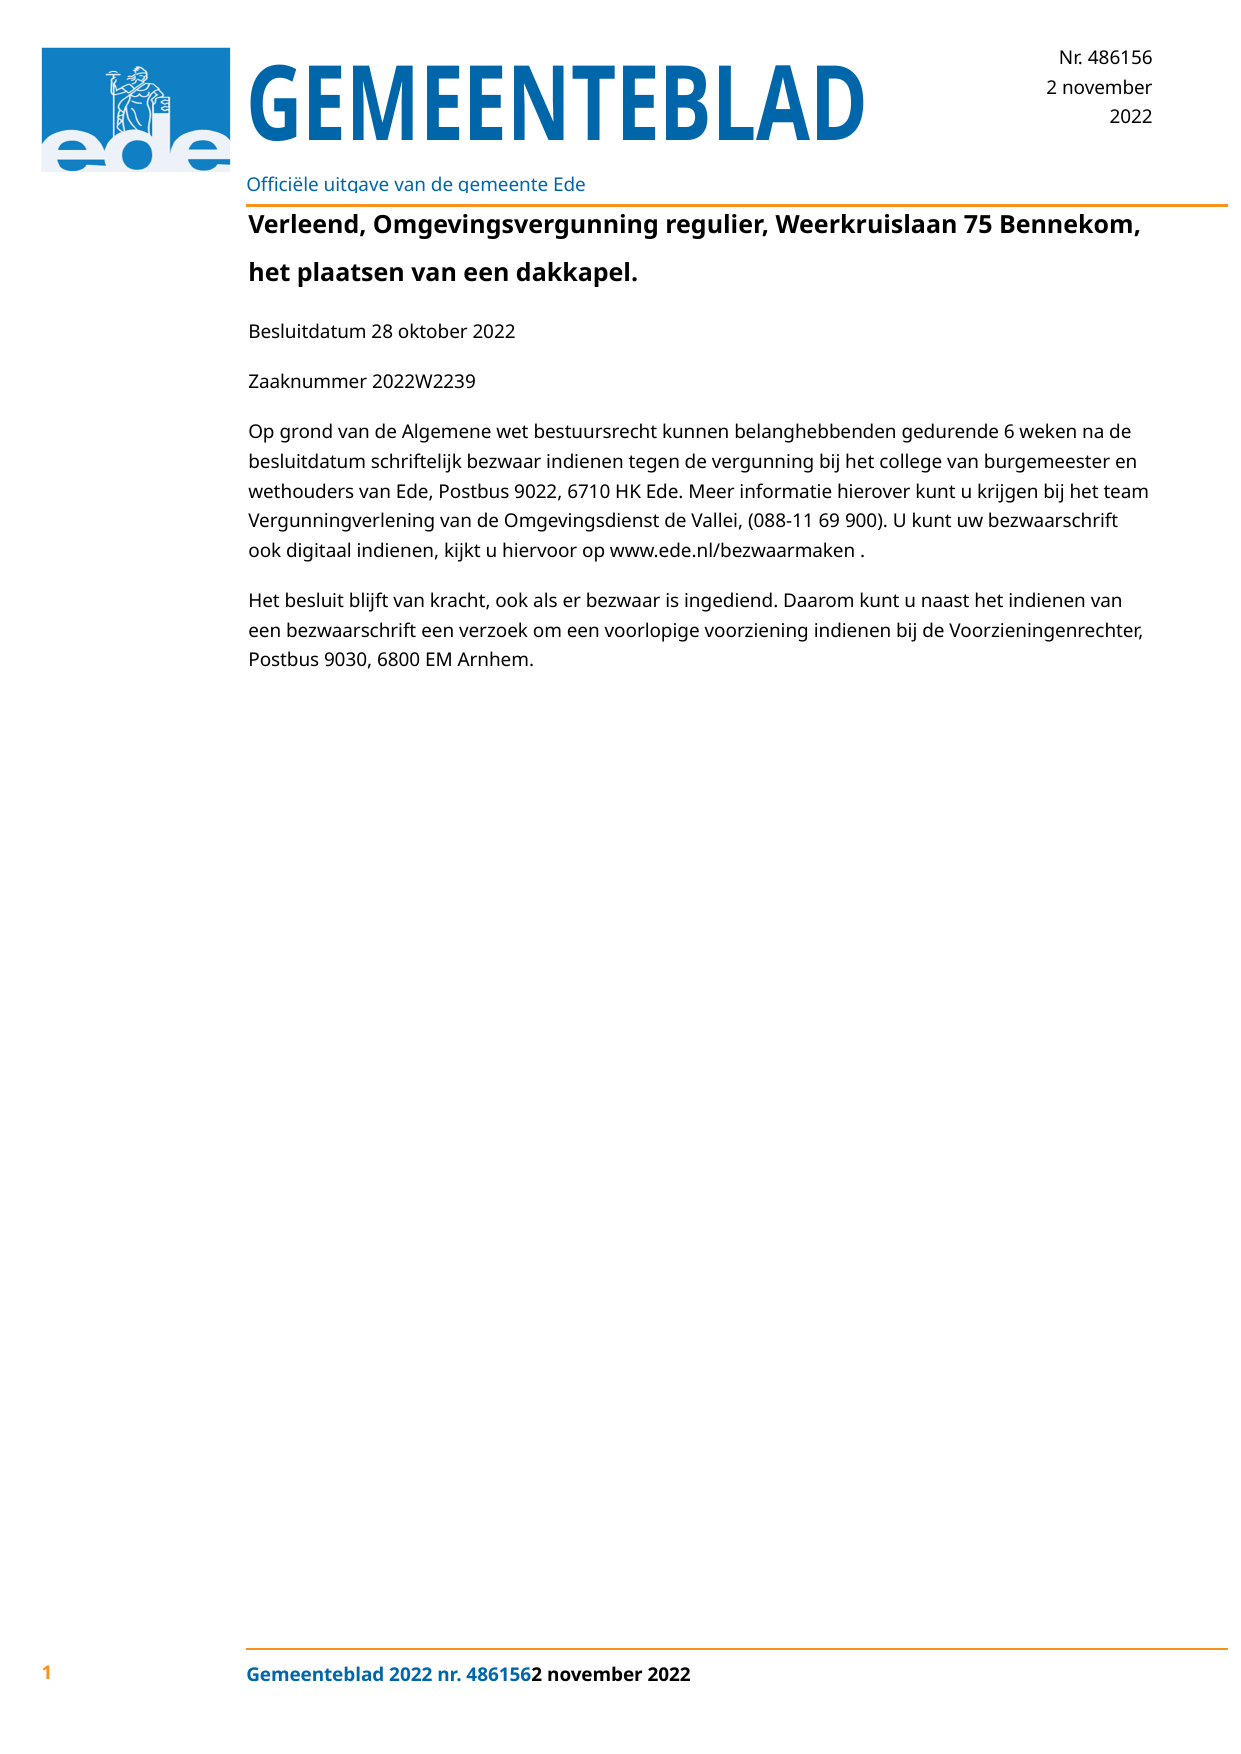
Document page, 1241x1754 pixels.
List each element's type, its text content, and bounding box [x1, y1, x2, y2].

text Verleend, Omgevingsvergunning regulier, Weerkruislaan 75 Bennekom, het plaatsen van een dakkapel. [248, 207, 1152, 288]
text Op grond van de Algemene wet bestuursrecht kunnen belanghebbenden gedurende 6 weken na de besluitdatum schriftelijk bezwaar indienen tegen de vergunning bij het college van burgemeester en wethouders van Ede, Postbus 9022, 6710 HK Ede. Meer informatie hierover kunt u krijgen bij het team Vergunningverlening van de Omgevingsdienst de Vallei, (088-11 69 900). U kunt uw bezwaarschrift ook digitaal indienen, kijkt u hiervoor op www.ede.nl/bezwaarmaken . [248, 419, 1152, 563]
text Het besluit blijft van kracht, ook als er bezwaar is ingediend. Daarom kunt u naast het indienen van een bezwaarschrift een verzoek om een voorlopige voorziening indienen bij de Voorzieningenrechter, Postbus 9030, 6800 EM Arnhem. [248, 587, 1152, 672]
text Besluitdatum 28 oktober 2022 [248, 318, 1152, 344]
picture [41, 47, 231, 172]
text Zaaknummer 2022W2239 [248, 368, 1152, 394]
